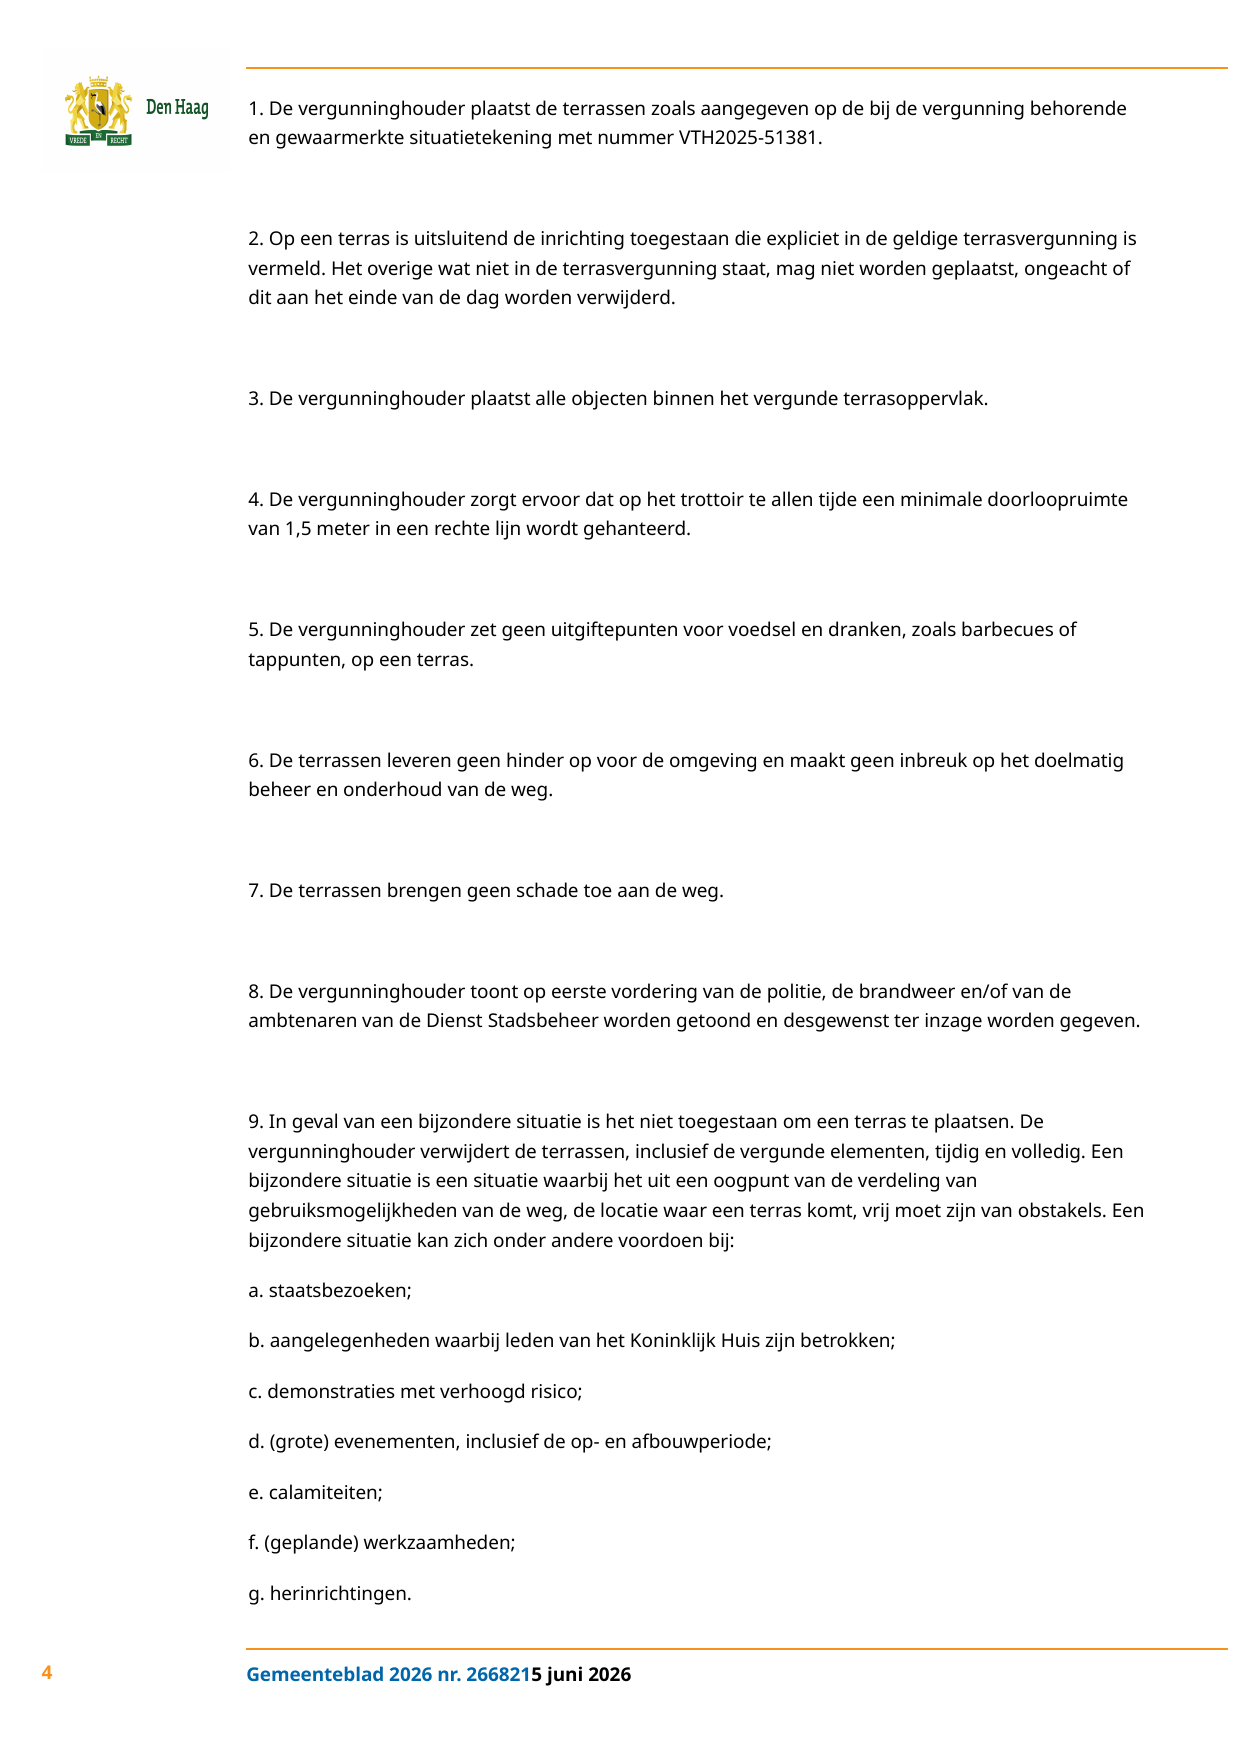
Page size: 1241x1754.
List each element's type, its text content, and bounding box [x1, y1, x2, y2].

text a. staatsbezoeken; [248, 1277, 1152, 1303]
text 8. De vergunninghouder toont op eerste vordering van de politie, de brandweer en/of van de ambtenaren van de Dienst Stadsbeheer worden getoond en desgewenst ter inzage worden gegeven. [248, 978, 1152, 1033]
text 1. De vergunninghouder plaatst de terrassen zoals aangegeven op de bij de vergunning behorende en gewaarmerkte situatietekening met nummer VTH2025-51381. [248, 95, 1152, 150]
text 5. De vergunninghouder zet geen uitgiftepunten voor voedsel en dranken, zoals barbecues of tappunten, op een terras. [248, 616, 1152, 672]
text f. (geplande) werkzaamheden; [248, 1529, 1152, 1555]
text c. demonstraties met verhoogd risico; [248, 1378, 1152, 1404]
picture [41, 47, 231, 172]
text 6. De terrassen leveren geen hinder op voor de omgeving en maakt geen inbreuk op het doelmatig beheer en onderhoud van de weg. [248, 747, 1152, 802]
text g. herinrichtingen. [248, 1580, 1152, 1606]
text 4. De vergunninghouder zorgt ervoor dat op het trottoir te allen tijde een minimale doorloopruimte van 1,5 meter in een rechte lijn wordt gehanteerd. [248, 486, 1152, 541]
text 9. In geval van een bijzondere situatie is het niet toegestaan om een terras te plaatsen. De vergunninghouder verwijdert de terrassen, inclusief de vergunde elementen, tijdig en volledig. Een bijzondere situatie is een situatie waarbij het uit een oogpunt van de verdeling van gebruiksmogelijkheden van de weg, de locatie waar een terras komt, vrij moet zijn van obstakels. Een bijzondere situatie kan zich onder andere voordoen bij: [248, 1108, 1152, 1253]
text d. (grote) evenementen, inclusief de op- en afbouwperiode; [248, 1428, 1152, 1454]
text e. calamiteiten; [248, 1479, 1152, 1505]
text b. aangelegenheden waarbij leden van het Koninklijk Huis zijn betrokken; [248, 1328, 1152, 1353]
text 3. De vergunninghouder plaatst alle objecten binnen het vergunde terrasoppervlak. [248, 385, 1152, 411]
text 2. Op een terras is uitsluitend de inrichting toegestaan die expliciet in de geldige terrasvergunning is vermeld. Het overige wat niet in de terrasvergunning staat, mag niet worden geplaatst, ongeacht of dit aan het einde van de dag worden verwijderd. [248, 225, 1152, 310]
text 7. De terrassen brengen geen schade toe aan de weg. [248, 877, 1152, 903]
